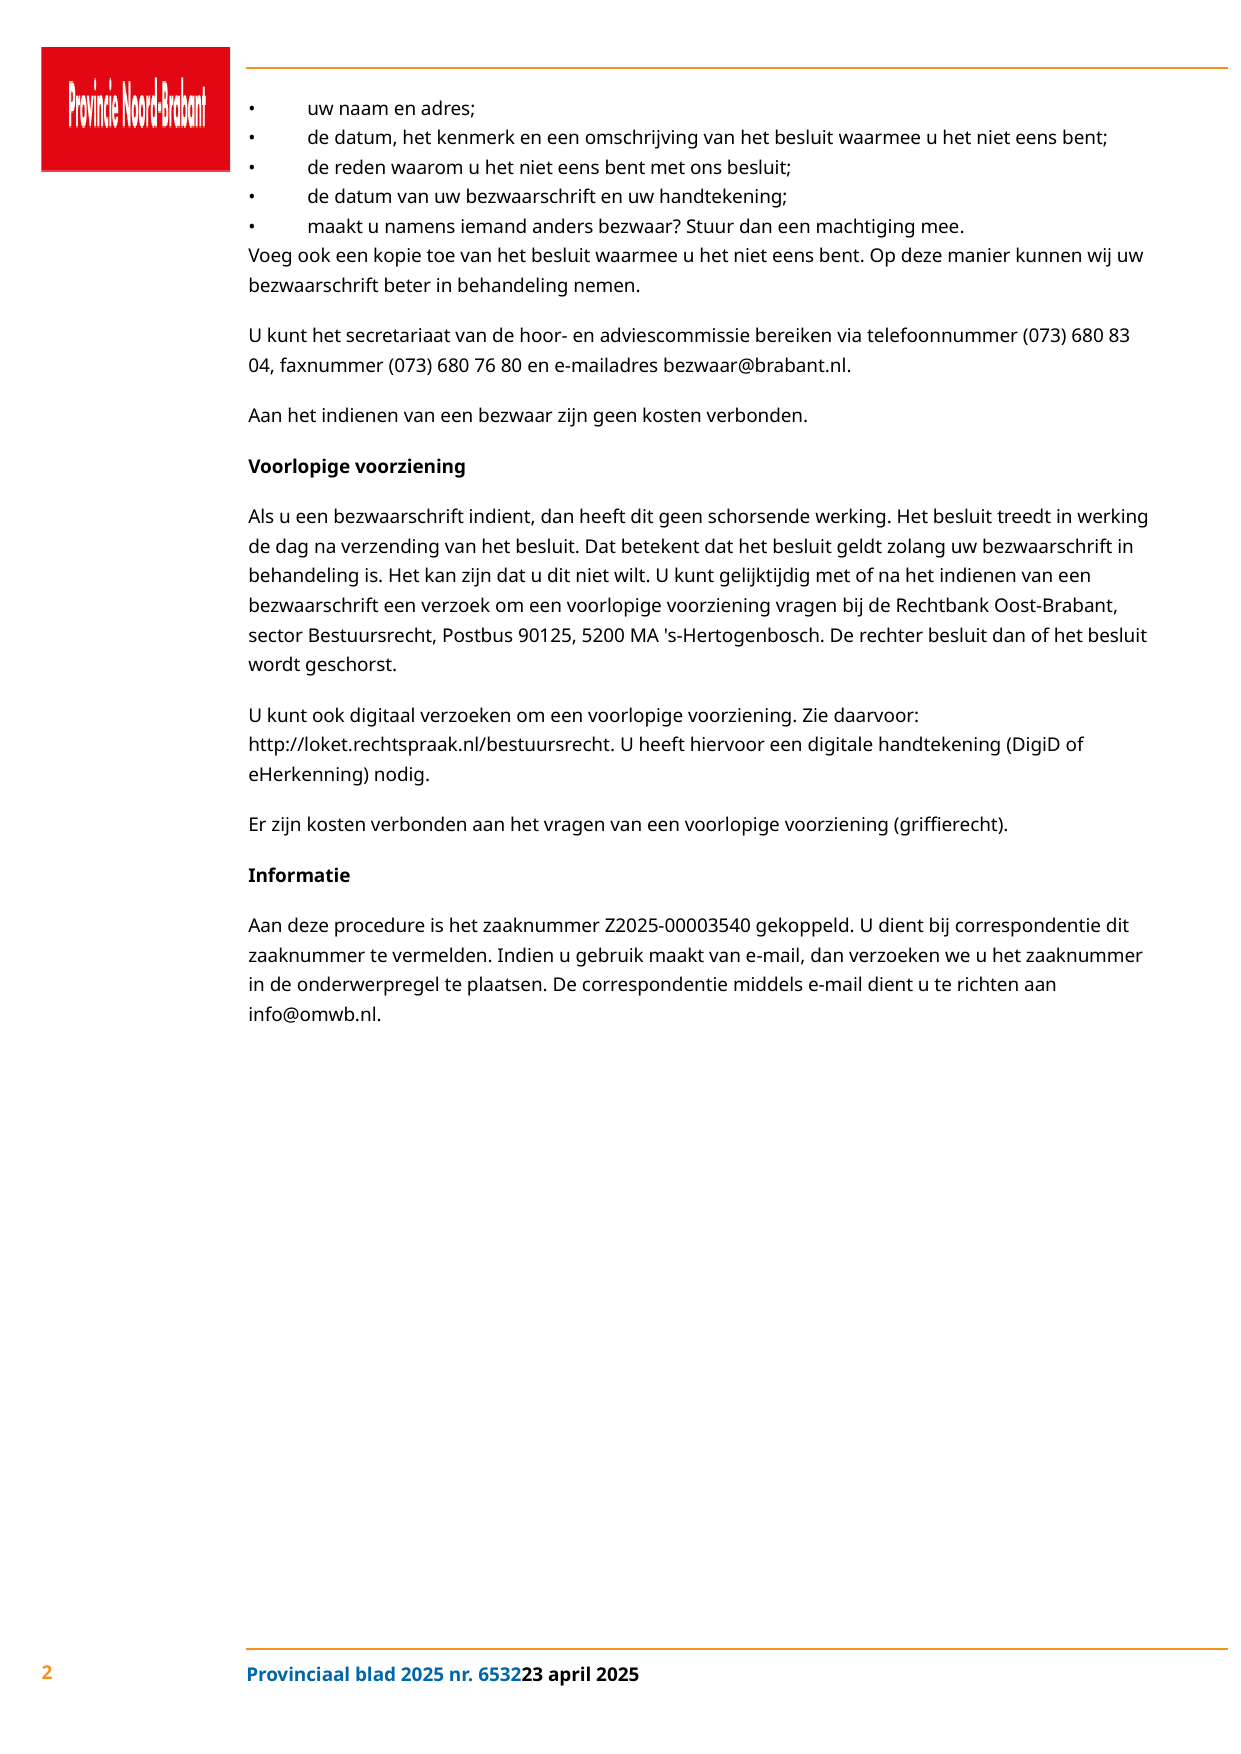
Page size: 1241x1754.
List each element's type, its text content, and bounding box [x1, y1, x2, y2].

list de datum, het kenmerk en een omschrijving van het besluit waarmee u het niet eens bent; [248, 124, 1152, 150]
text Voeg ook een kopie toe van het besluit waarmee u het niet eens bent. Op deze manier kunnen wij uw bezwaarschrift beter in behandeling nemen. [248, 243, 1152, 298]
list uw naam en adres; [248, 95, 1152, 121]
text Er zijn kosten verbonden aan het vragen van een voorlopige voorziening (griffierecht). [248, 811, 1152, 837]
text Informatie [248, 862, 1152, 888]
text Aan deze procedure is het zaaknummer Z2025-00003540 gekoppeld. U dient bij correspondentie dit zaaknummer te vermelden. Indien u gebruik maakt van e-mail, dan verzoeken we u het zaaknummer in de onderwerpregel te plaatsen. De correspondentie middels e-mail dient u te richten aan info@omwb.nl. [248, 912, 1152, 1027]
list de reden waarom u het niet eens bent met ons besluit; [248, 154, 1152, 180]
text U kunt het secretariaat van de hoor- en adviescommissie bereiken via telefoonnummer (073) 680 83 04, faxnummer (073) 680 76 80 en e-mailadres bezwaar@brabant.nl. [248, 323, 1152, 378]
text Aan het indienen van een bezwaar zijn geen kosten verbonden. [248, 403, 1152, 428]
text U kunt ook digitaal verzoeken om een voorlopige voorziening. Zie daarvoor: http://loket.rechtspraak.nl/bestuursrecht. U heeft hiervoor een digitale handtekening (DigiD of eHerkenning) nodig. [248, 702, 1152, 787]
list de datum van uw bezwaarschrift en uw handtekening; [248, 183, 1152, 209]
text Voorlopige voorziening [248, 453, 1152, 479]
picture [41, 47, 231, 172]
text Als u een bezwaarschrift indient, dan heeft dit geen schorsende werking. Het besluit treedt in werking de dag na verzending van het besluit. Dat betekent dat het besluit geldt zolang uw bezwaarschrift in behandeling is. Het kan zijn dat u dit niet wilt. U kunt gelijktijdig met of na het indienen van een bezwaarschrift een verzoek om een voorlopige voorziening vragen bij de Rechtbank Oost-Brabant, sector Bestuursrecht, Postbus 90125, 5200 MA 's‑Hertogenbosch. De rechter besluit dan of het besluit wordt geschorst. [248, 503, 1152, 677]
list maakt u namens iemand anders bezwaar? Stuur dan een machtiging mee. [248, 213, 1152, 239]
